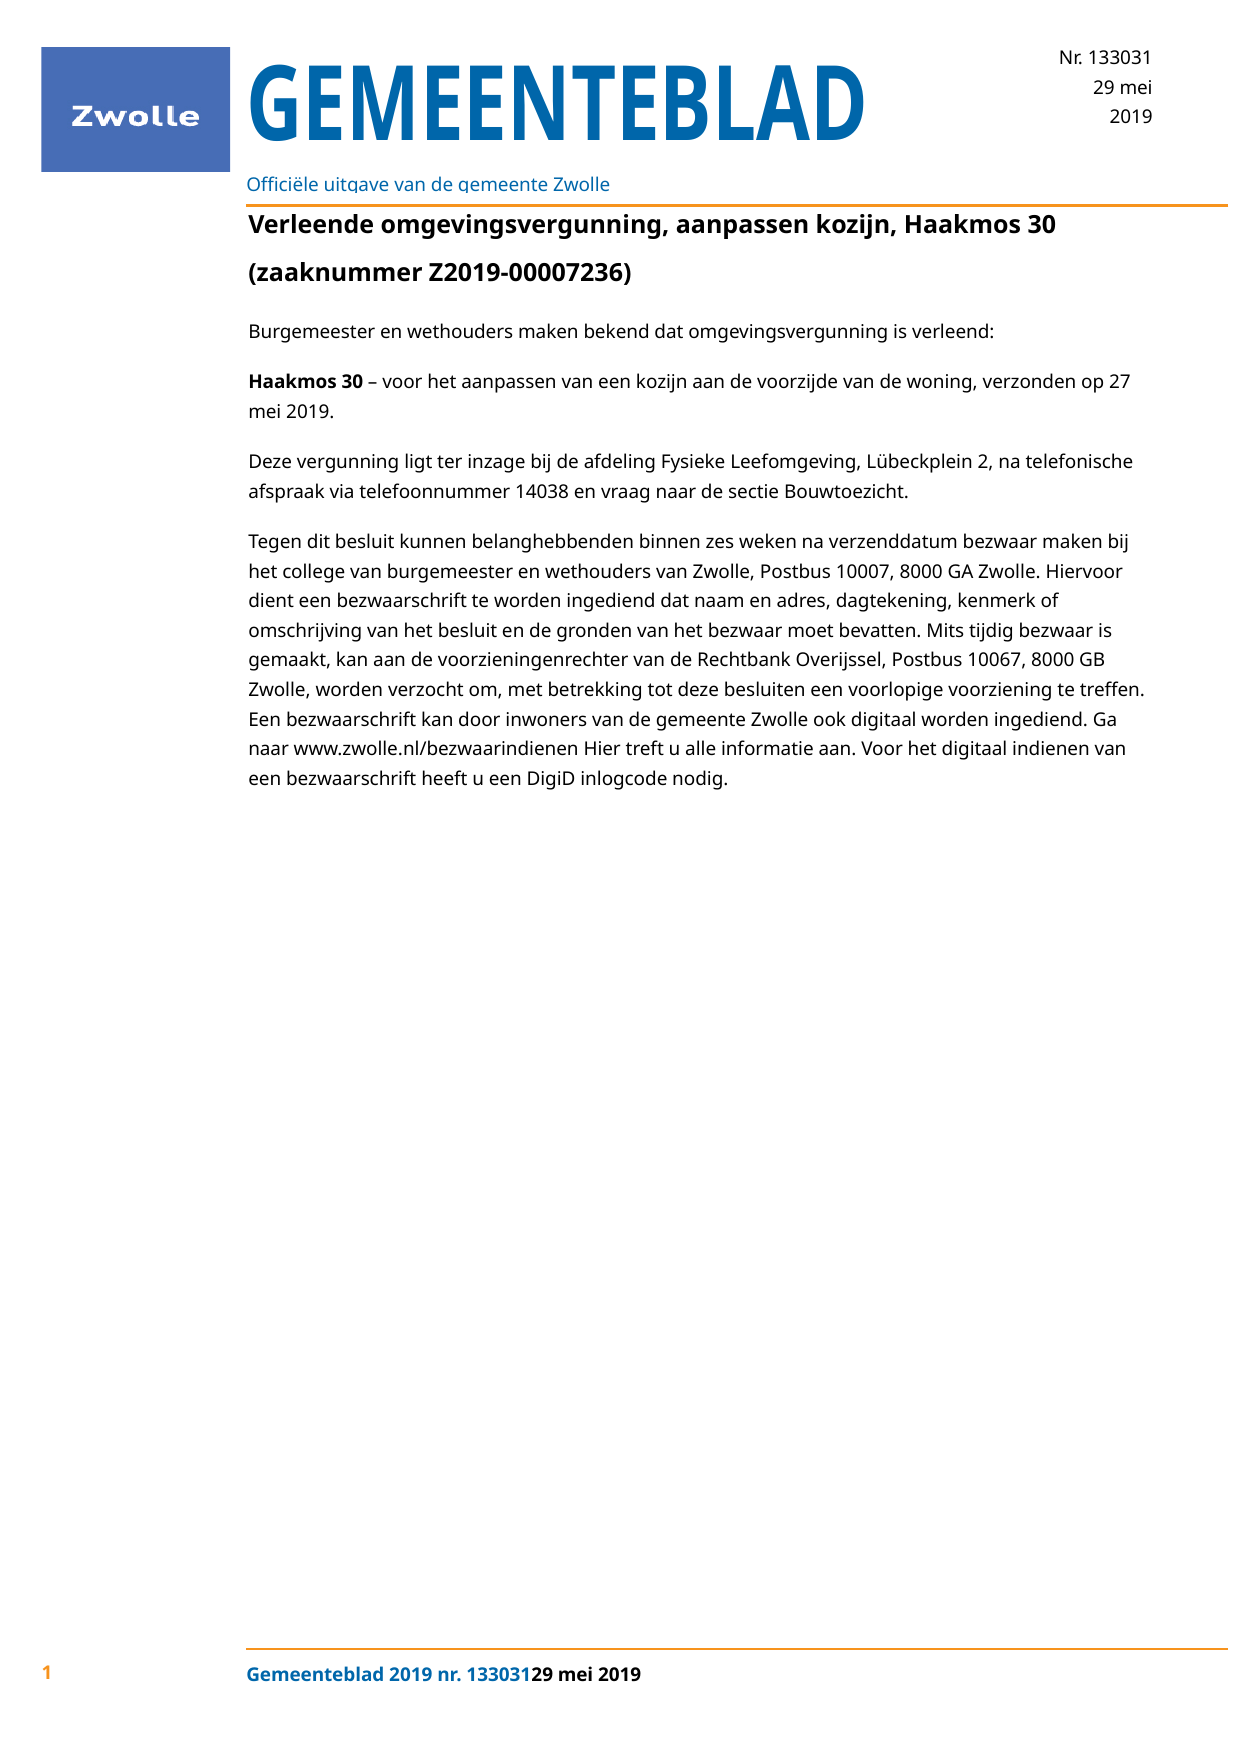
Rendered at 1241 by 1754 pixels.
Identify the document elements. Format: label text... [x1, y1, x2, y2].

text Verleende omgevingsvergunning, aanpassen kozijn, Haakmos 30 (zaaknummer Z2019-00007236) [248, 207, 1152, 288]
picture [41, 47, 231, 172]
text Deze vergunning ligt ter inzage bij de afdeling Fysieke Leefomgeving, Lübeckplein 2, na telefonische afspraak via telefoonnummer 14038 en vraag naar de sectie Bouwtoezicht. [248, 448, 1152, 504]
text Haakmos 30 – voor het aanpassen van een kozijn aan de voorzijde van de woning, verzonden op 27 mei 2019. [248, 368, 1152, 424]
text Tegen dit besluit kunnen belanghebbenden binnen zes weken na verzenddatum bezwaar maken bij het college van burgemeester en wethouders van Zwolle, Postbus 10007, 8000 GA Zwolle. Hiervoor dient een bezwaarschrift te worden ingediend dat naam en adres, dagtekening, kenmerk of omschrijving van het besluit en de gronden van het bezwaar moet bevatten. Mits tijdig bezwaar is gemaakt, kan aan de voorzieningenrechter van de Rechtbank Overijssel, Postbus 10067, 8000 GB Zwolle, worden verzocht om, met betrekking tot deze besluiten een voorlopige voorziening te treffen. Een bezwaarschrift kan door inwoners van de gemeente Zwolle ook digitaal worden ingediend. Ga naar www.zwolle.nl/bezwaarindienen Hier treft u alle informatie aan. Voor het digitaal indienen van een bezwaarschrift heeft u een DigiD inlogcode nodig. [248, 528, 1152, 791]
text Burgemeester en wethouders maken bekend dat omgevingsvergunning is verleend: [248, 318, 1152, 344]
